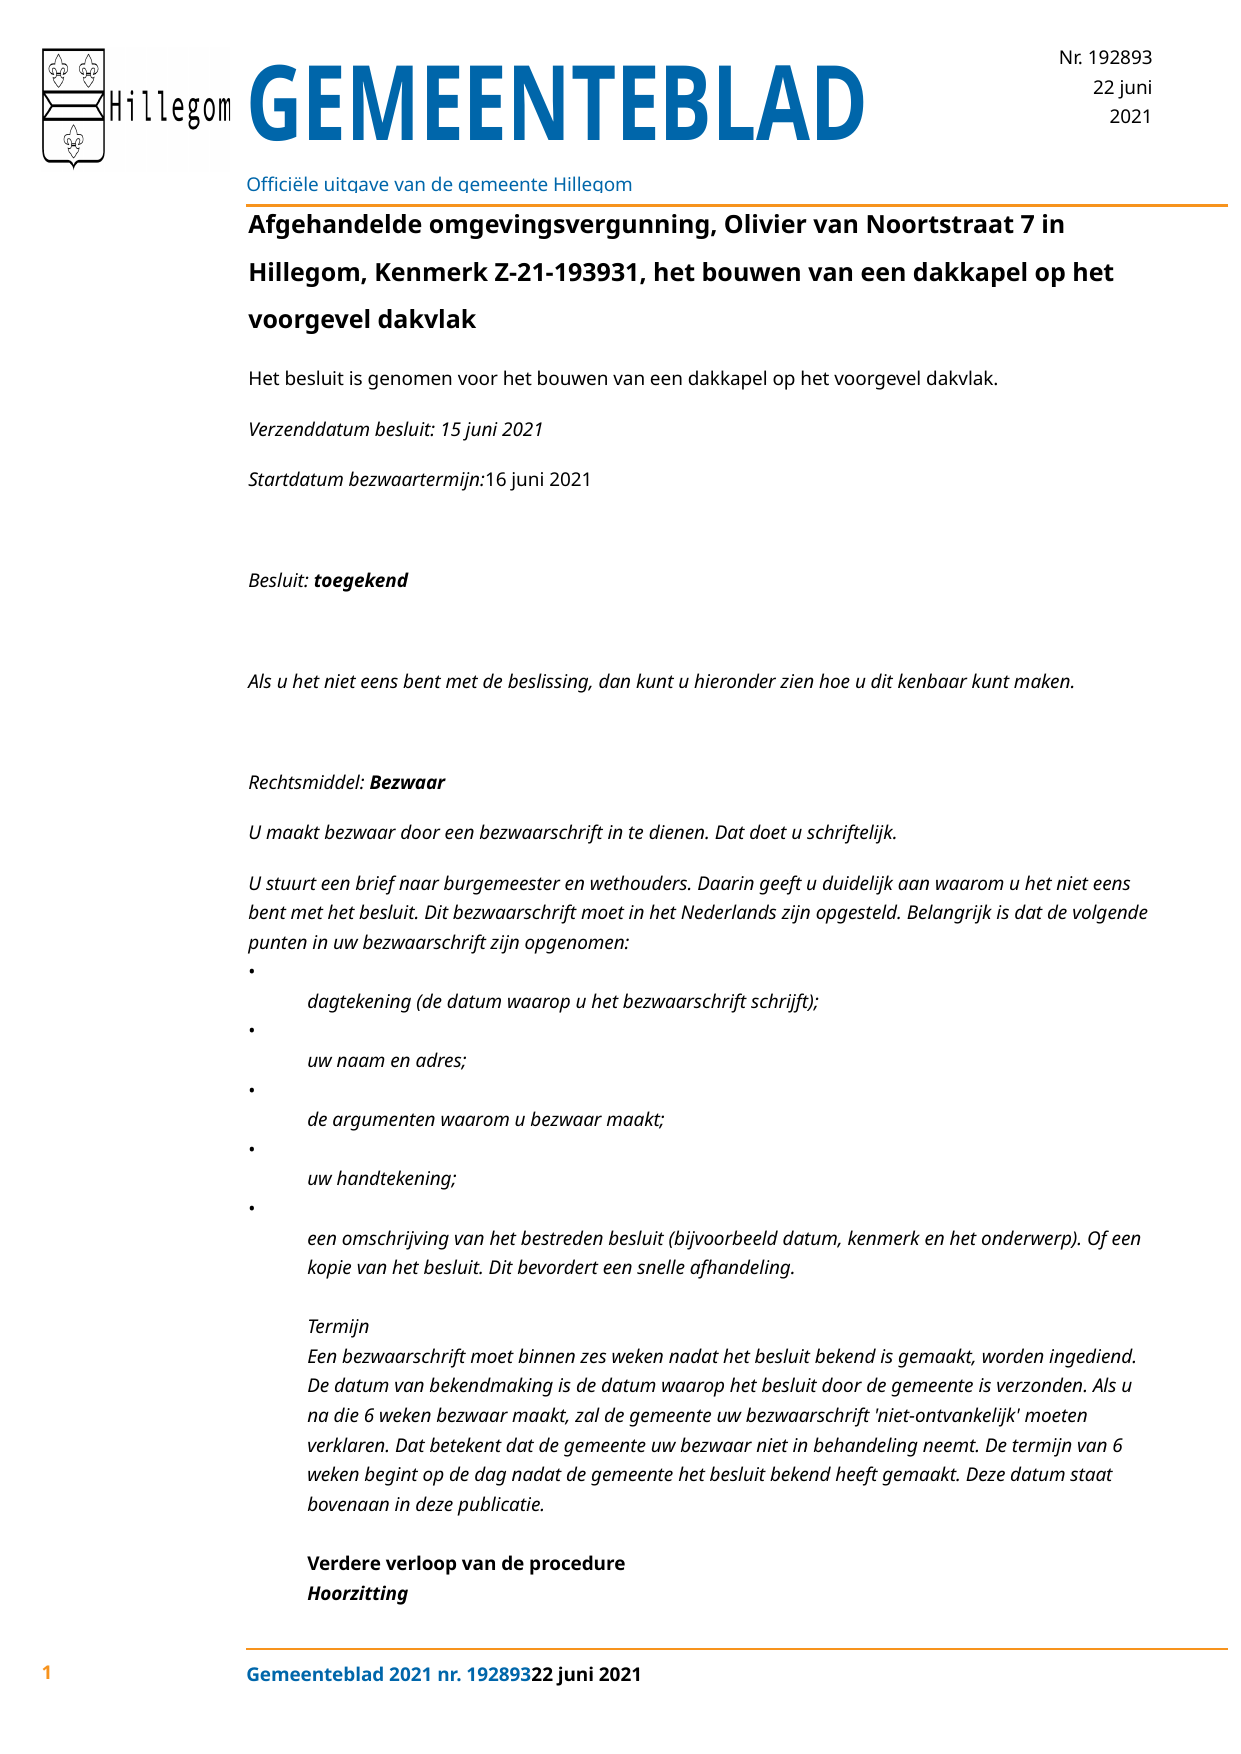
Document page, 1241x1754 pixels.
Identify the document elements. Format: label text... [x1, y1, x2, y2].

text Besluit: toegekend [248, 567, 1152, 593]
text Afgehandelde omgevingsvergunning, Olivier van Noortstraat 7 in Hillegom, Kenmerk Z-21-193931, het bouwen van een dakkapel op het voorgevel dakvlak [248, 207, 1152, 336]
text Als u het niet eens bent met de beslissing, dan kunt u hieronder zien hoe u dit kenbaar kunt maken. [248, 668, 1152, 694]
list een omschrijving van het bestreden besluit (bijvoorbeeld datum, kenmerk en het onderwerp). Of een kopie van het besluit. Dit bevordert een snelle afhandeling. [248, 1225, 1152, 1280]
list Verdere verloop van de procedure [248, 1550, 1152, 1576]
list uw handtekening; [248, 1166, 1152, 1191]
list de argumenten waarom u bezwaar maakt; [248, 1106, 1152, 1132]
list uw naam en adres; [248, 1047, 1152, 1073]
text U stuurt een brief naar burgemeester en wethouders. Daarin geeft u duidelijk aan waarom u het niet eens bent met het besluit. Dit bezwaarschrift moet in het Nederlands zijn opgesteld. Belangrijk is dat de volgende punten in uw bezwaarschrift zijn opgenomen: [248, 870, 1152, 954]
list Termijn [248, 1313, 1152, 1339]
list Een bezwaarschrift moet binnen zes weken nadat het besluit bekend is gemaakt, worden ingediend. De datum van bekendmaking is de datum waarop het besluit door de gemeente is verzonden. Als u na die 6 weken bezwaar maakt, zal de gemeente uw bezwaarschrift 'niet-ontvankelijk' moeten verklaren. Dat betekent dat de gemeente uw bezwaar niet in behandeling neemt. De termijn van 6 weken begint op de dag nadat de gemeente het besluit bekend heeft gemaakt. Deze datum staat bovenaan in deze publicatie. [248, 1343, 1152, 1517]
text Het besluit is genomen voor het bouwen van een dakkapel op het voorgevel dakvlak. [248, 366, 1152, 391]
text Rechtsmiddel: Bezwaar [248, 769, 1152, 794]
list Hoorzitting [248, 1580, 1152, 1605]
picture [41, 47, 231, 172]
text Verzenddatum besluit: 15 juni 2021 [248, 416, 1152, 442]
text Startdatum bezwaartermijn:16 juni 2021 [248, 466, 1152, 492]
text U maakt bezwaar door een bezwaarschrift in te dienen. Dat doet u schriftelijk. [248, 819, 1152, 845]
list dagtekening (de datum waarop u het bezwaarschrift schrijft); [248, 988, 1152, 1014]
